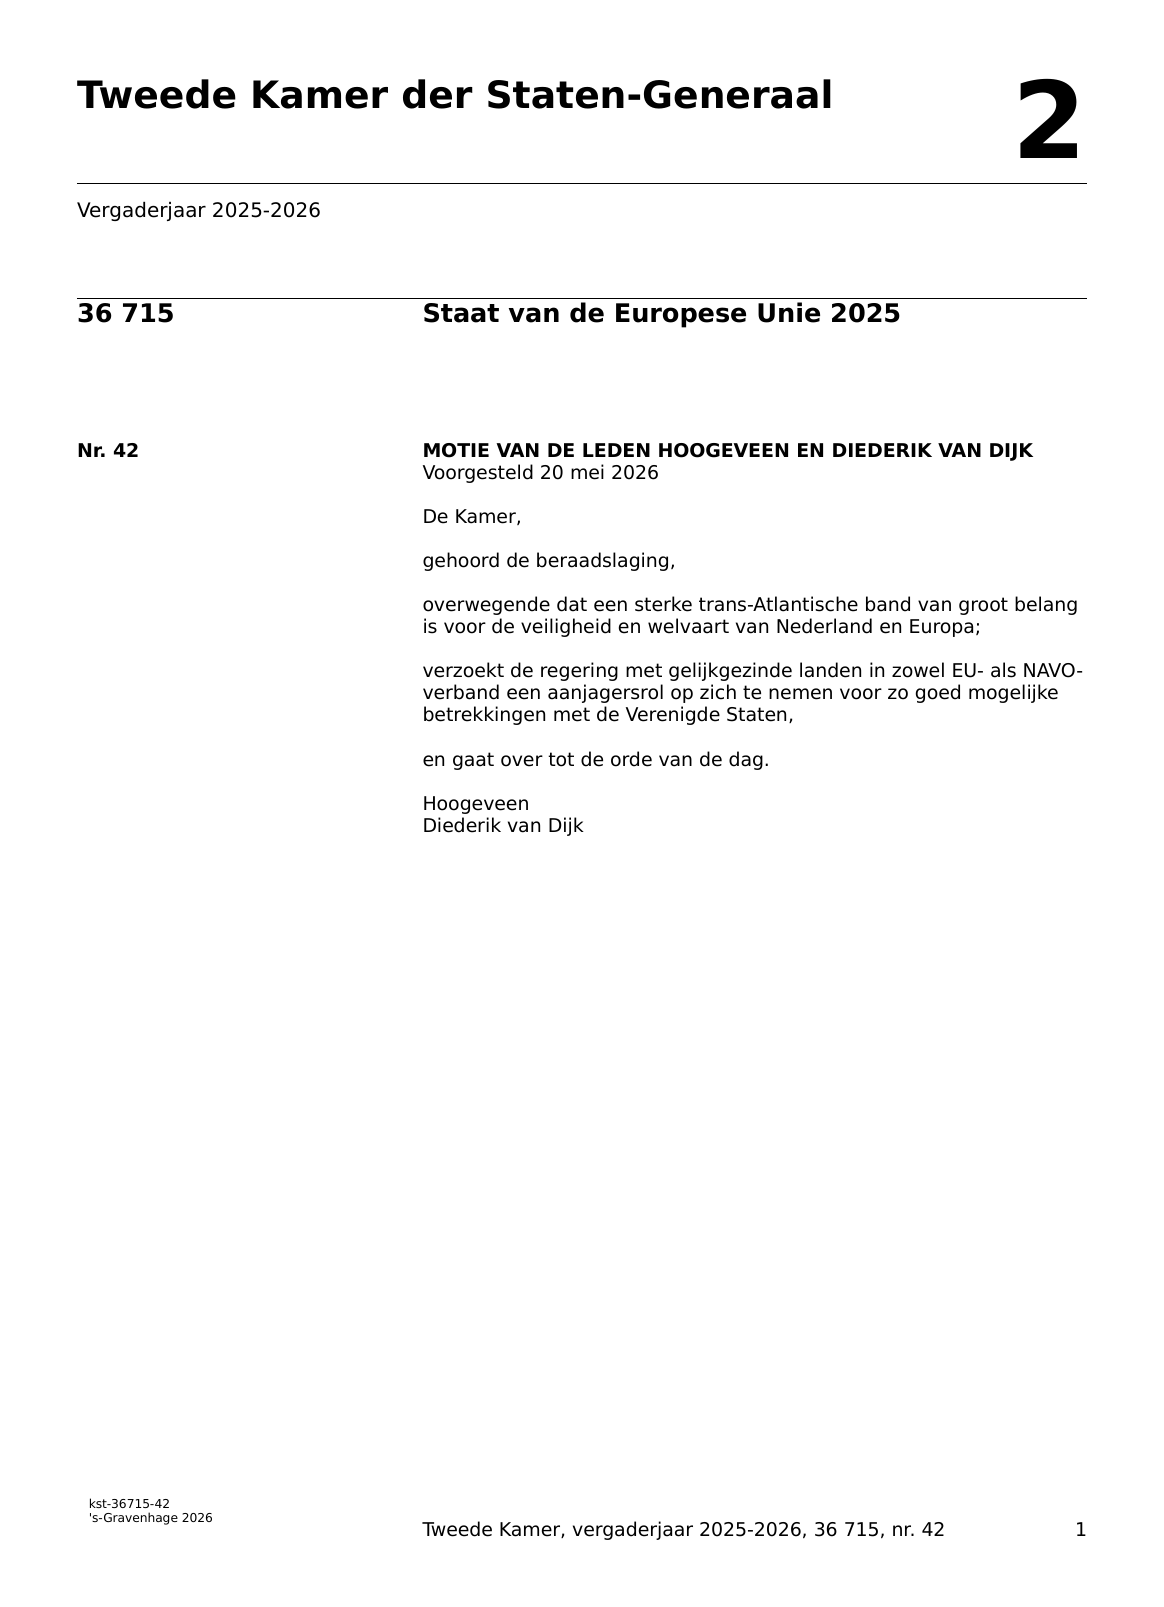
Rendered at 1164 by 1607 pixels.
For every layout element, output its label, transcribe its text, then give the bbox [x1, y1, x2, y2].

subtitle Nr. 42 MOTIE VAN DE LEDEN HOOGEVEEN EN DIEDERIK VAN DIJK [77, 440, 1087, 462]
text gehoord de beraadslaging, [422, 550, 1087, 572]
text Voorgesteld 20 mei 2026 [422, 462, 1087, 484]
text Diederik van Dijk [422, 814, 1087, 837]
text overwegende dat een sterke trans-Atlantische band van groot belang is voor de veiligheid en welvaart van Nederland en Europa; [422, 594, 1087, 638]
text verzoekt de regering met gelijkgezinde landen in zowel EU- als NAVO-verband een aanjagersrol op zich te nemen voor zo goed mogelijke betrekkingen met de Verenigde Staten, [422, 660, 1087, 726]
table_header Tweede Kamer der Staten-Generaal [77, 59, 886, 183]
text Hoogeveen [422, 793, 1087, 814]
text kst-36715-42 [88, 1497, 323, 1511]
table_cell Vergaderjaar 2025-2026 [77, 184, 1087, 298]
text 's-Gravenhage 2026 [88, 1511, 323, 1525]
text en gaat over tot de orde van de dag. [422, 748, 1087, 770]
text De Kamer, [422, 506, 1087, 528]
subtitle 36 715 Staat van de Europese Unie 2025 [77, 299, 1087, 329]
table_header 2 [886, 59, 1087, 183]
